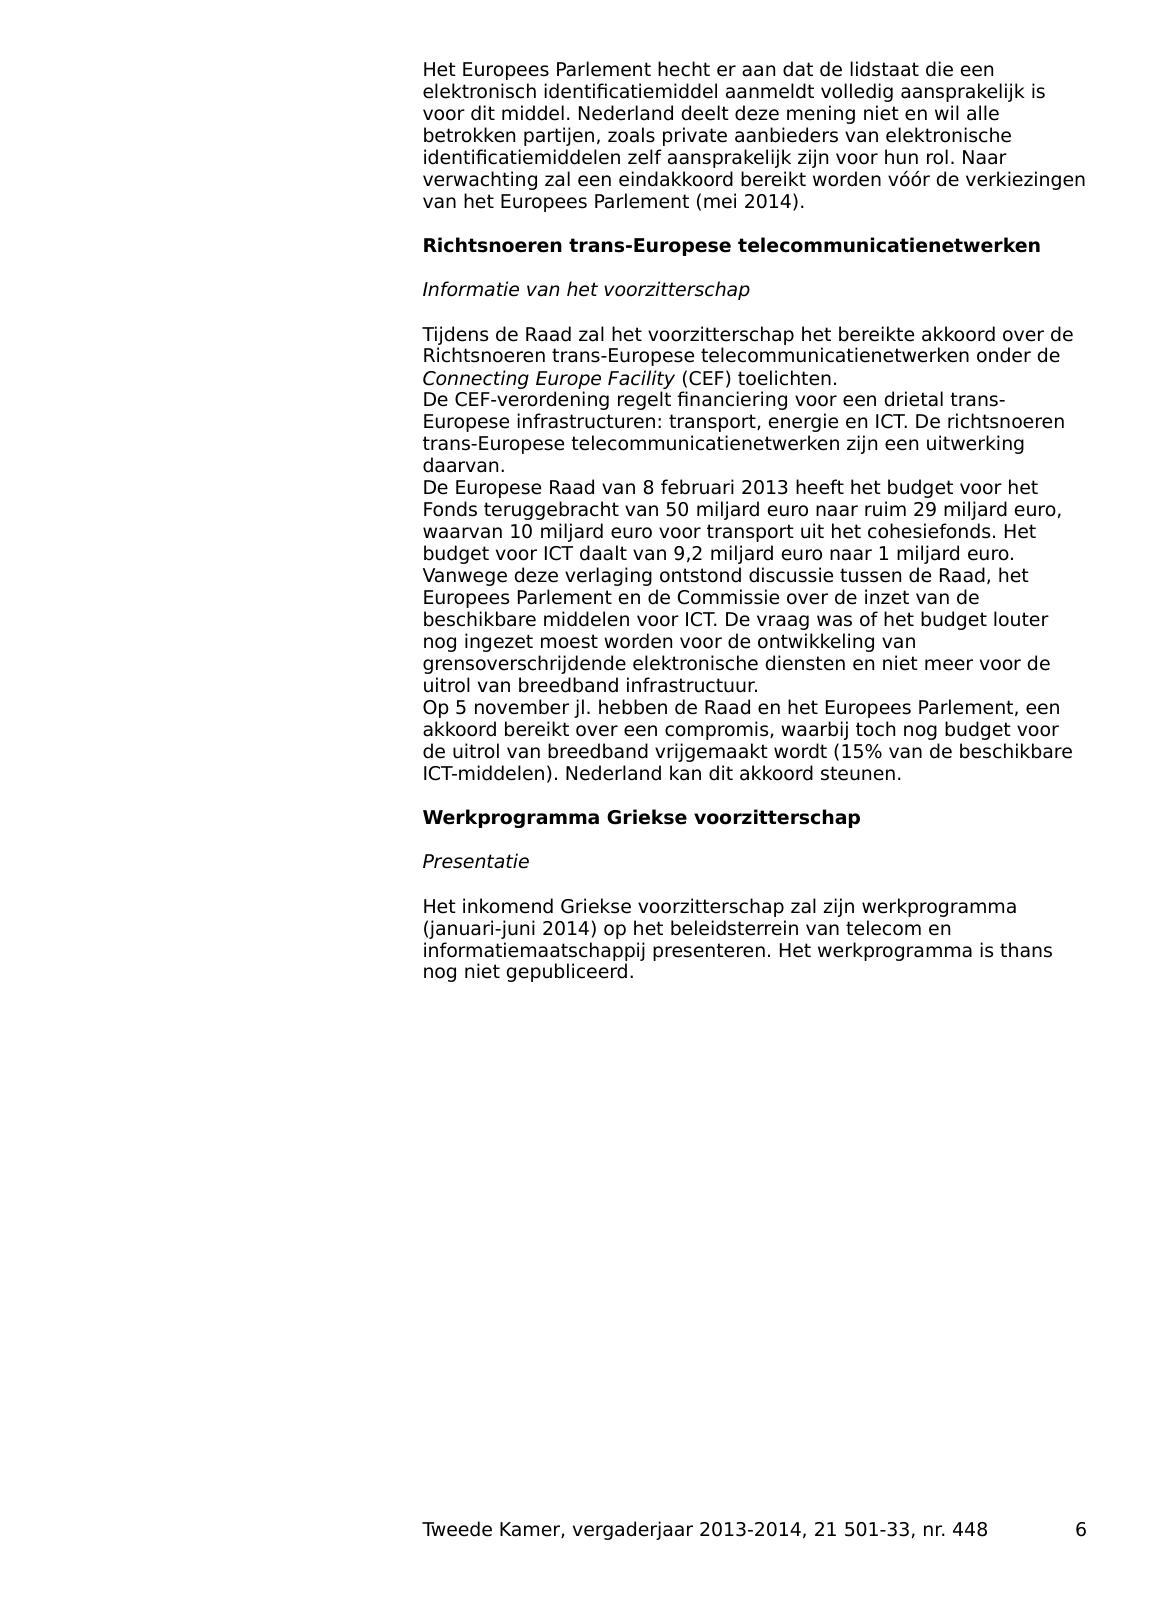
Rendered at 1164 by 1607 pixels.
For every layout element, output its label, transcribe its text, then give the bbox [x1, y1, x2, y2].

text Op 5 november jl. hebben de Raad en het Europees Parlement, een akkoord bereikt over een compromis, waarbij toch nog budget voor de uitrol van breedband vrijgemaakt wordt (15% van de beschikbare ICT-middelen). Nederland kan dit akkoord steunen. [422, 697, 1087, 785]
subtitle Richtsnoeren trans-Europese telecommunicatienetwerken [422, 235, 1087, 257]
text Presentatie [422, 851, 1087, 873]
text Het Europees Parlement hecht er aan dat de lidstaat die een elektronisch identificatiemiddel aanmeldt volledig aansprakelijk is voor dit middel. Nederland deelt deze mening niet en wil alle betrokken partijen, zoals private aanbieders van elektronische identificatiemiddelen zelf aansprakelijk zijn voor hun rol. Naar verwachting zal een eindakkoord bereikt worden vóór de verkiezingen van het Europees Parlement (mei 2014). [422, 59, 1087, 213]
text Het inkomend Griekse voorzitterschap zal zijn werkprogramma (januari-juni 2014) op het beleidsterrein van telecom en informatiemaatschappij presenteren. Het werkprogramma is thans nog niet gepubliceerd. [422, 896, 1087, 983]
text De Europese Raad van 8 februari 2013 heeft het budget voor het Fonds teruggebracht van 50 miljard euro naar ruim 29 miljard euro, waarvan 10 miljard euro voor transport uit het cohesiefonds. Het budget voor ICT daalt van 9,2 miljard euro naar 1 miljard euro. Vanwege deze verlaging ontstond discussie tussen de Raad, het Europees Parlement en de Commissie over de inzet van de beschikbare middelen voor ICT. De vraag was of het budget louter nog ingezet moest worden voor de ontwikkeling van grensoverschrijdende elektronische diensten en niet meer voor de uitrol van breedband infrastructuur. [422, 477, 1087, 697]
text De CEF-verordening regelt financiering voor een drietal trans-Europese infrastructuren: transport, energie en ICT. De richtsnoeren trans-Europese telecommunicatienetwerken zijn een uitwerking daarvan. [422, 389, 1087, 477]
subtitle Werkprogramma Griekse voorzitterschap [422, 807, 1087, 829]
text Informatie van het voorzitterschap [422, 279, 1087, 301]
text Tijdens de Raad zal het voorzitterschap het bereikte akkoord over de Richtsnoeren trans-Europese telecommunicatienetwerken onder de Connecting Europe Facility (CEF) toelichten. [422, 323, 1087, 389]
